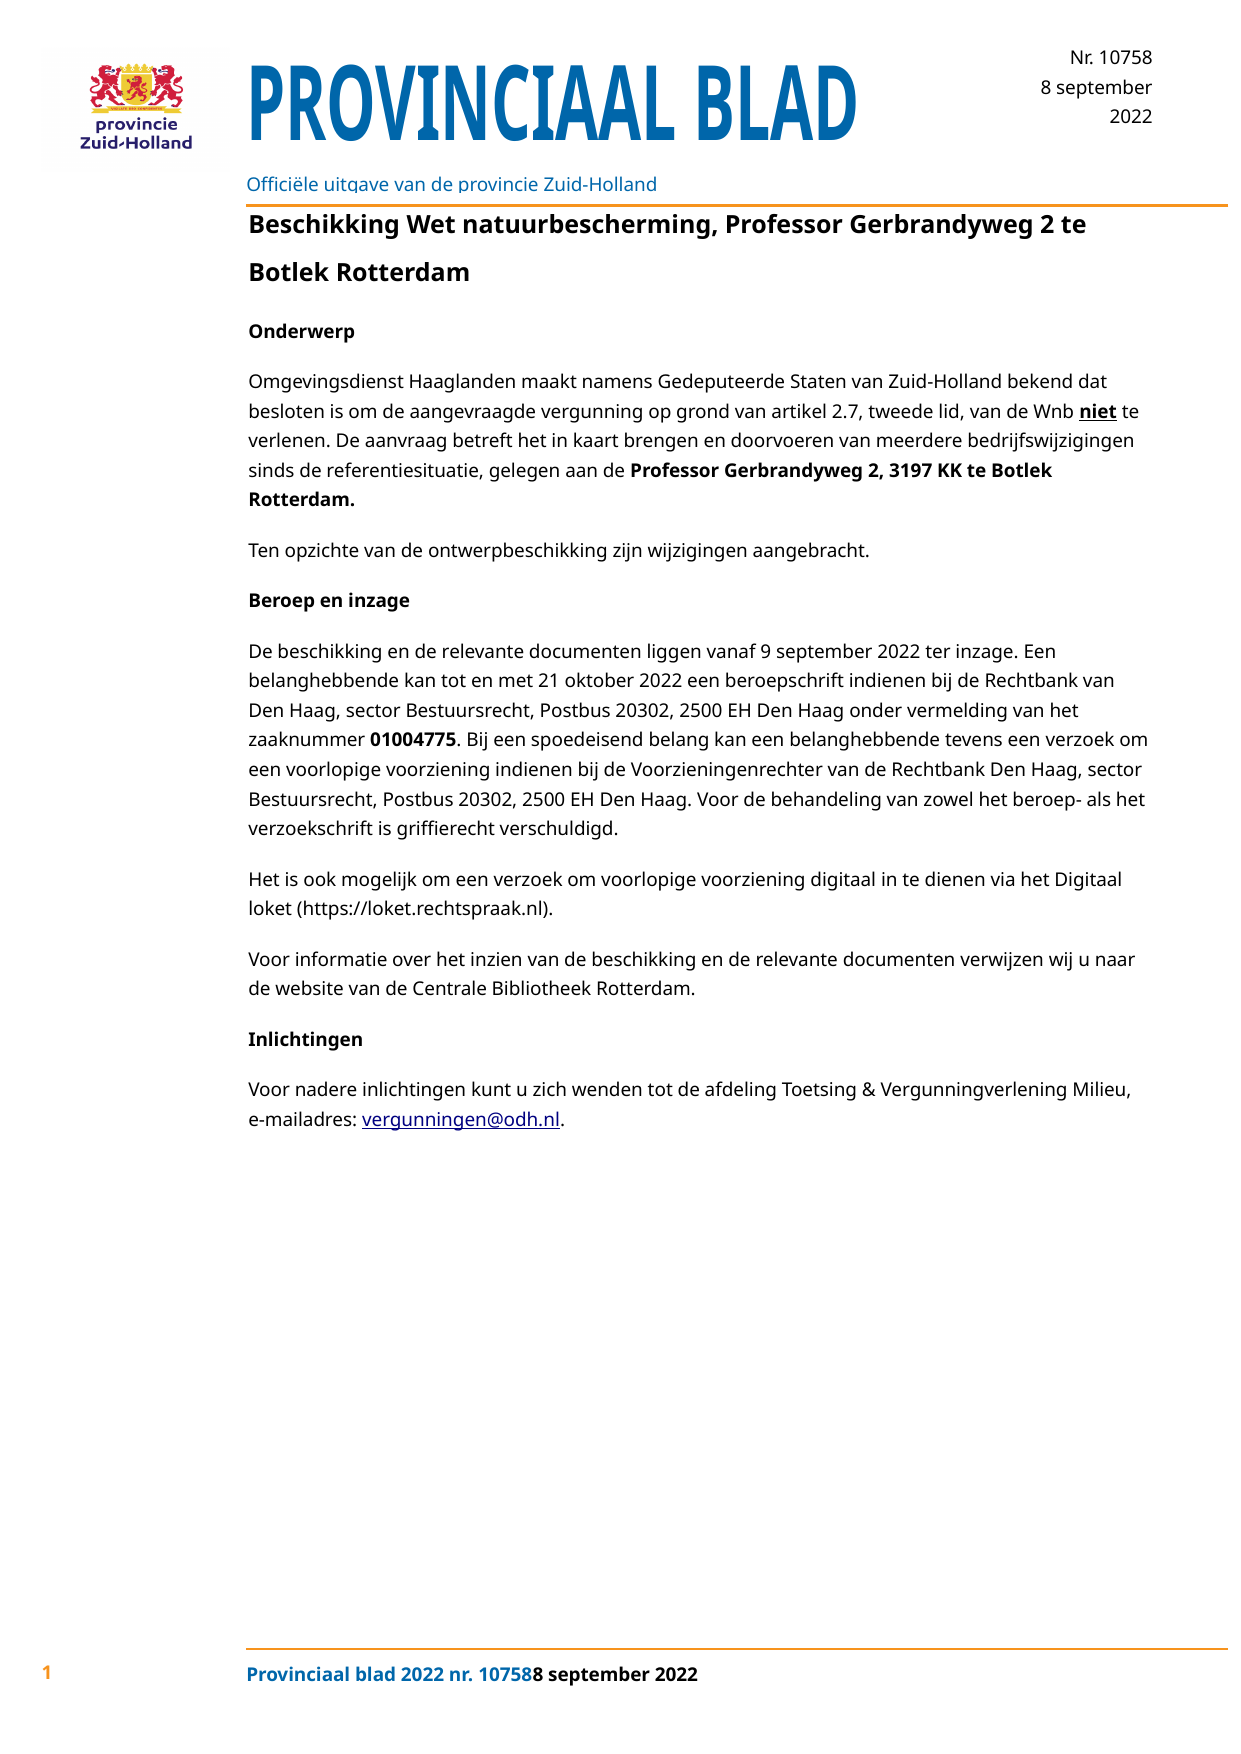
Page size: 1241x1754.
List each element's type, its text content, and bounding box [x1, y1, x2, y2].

picture [41, 47, 231, 172]
text Beschikking Wet natuurbescherming, Professor Gerbrandyweg 2 te Botlek Rotterdam [248, 207, 1152, 288]
text Omgevingsdienst Haaglanden maakt namens Gedeputeerde Staten van Zuid-Holland bekend dat besloten is om de aangevraagde vergunning op grond van artikel 2.7, tweede lid, van de Wnb niet te verlenen. De aanvraag betreft het in kaart brengen en doorvoeren van meerdere bedrijfswijzigingen sinds de referentiesituatie, gelegen aan de Professor Gerbrandyweg 2, 3197 KK te Botlek Rotterdam. [248, 368, 1152, 512]
text Inlichtingen [248, 1026, 1152, 1052]
text Het is ook mogelijk om een verzoek om voorlopige voorziening digitaal in te dienen via het Digitaal loket (https://loket.rechtspraak.nl). [248, 866, 1152, 921]
text Ten opzichte van de ontwerpbeschikking zijn wijzigingen aangebracht. [248, 537, 1152, 563]
text Beroep en inzage [248, 587, 1152, 613]
text Onderwerp [248, 318, 1152, 344]
text De beschikking en de relevante documenten liggen vanaf 9 september 2022 ter inzage. Een belanghebbende kan tot en met 21 oktober 2022 een beroepschrift indienen bij de Rechtbank van Den Haag, sector Bestuursrecht, Postbus 20302, 2500 EH Den Haag onder vermelding van het zaaknummer 01004775. Bij een spoedeisend belang kan een belanghebbende tevens een verzoek om een voorlopige voorziening indienen bij de Voorzieningenrechter van de Rechtbank Den Haag, sector Bestuursrecht, Postbus 20302, 2500 EH Den Haag. Voor de behandeling van zowel het beroep- als het verzoekschrift is griffierecht verschuldigd. [248, 638, 1152, 841]
text Voor informatie over het inzien van de beschikking en de relevante documenten verwijzen wij u naar de website van de Centrale Bibliotheek Rotterdam. [248, 946, 1152, 1001]
text Voor nadere inlichtingen kunt u zich wenden tot de afdeling Toetsing & Vergunningverlening Milieu, e-mailadres: vergunningen@odh.nl. [248, 1076, 1152, 1132]
